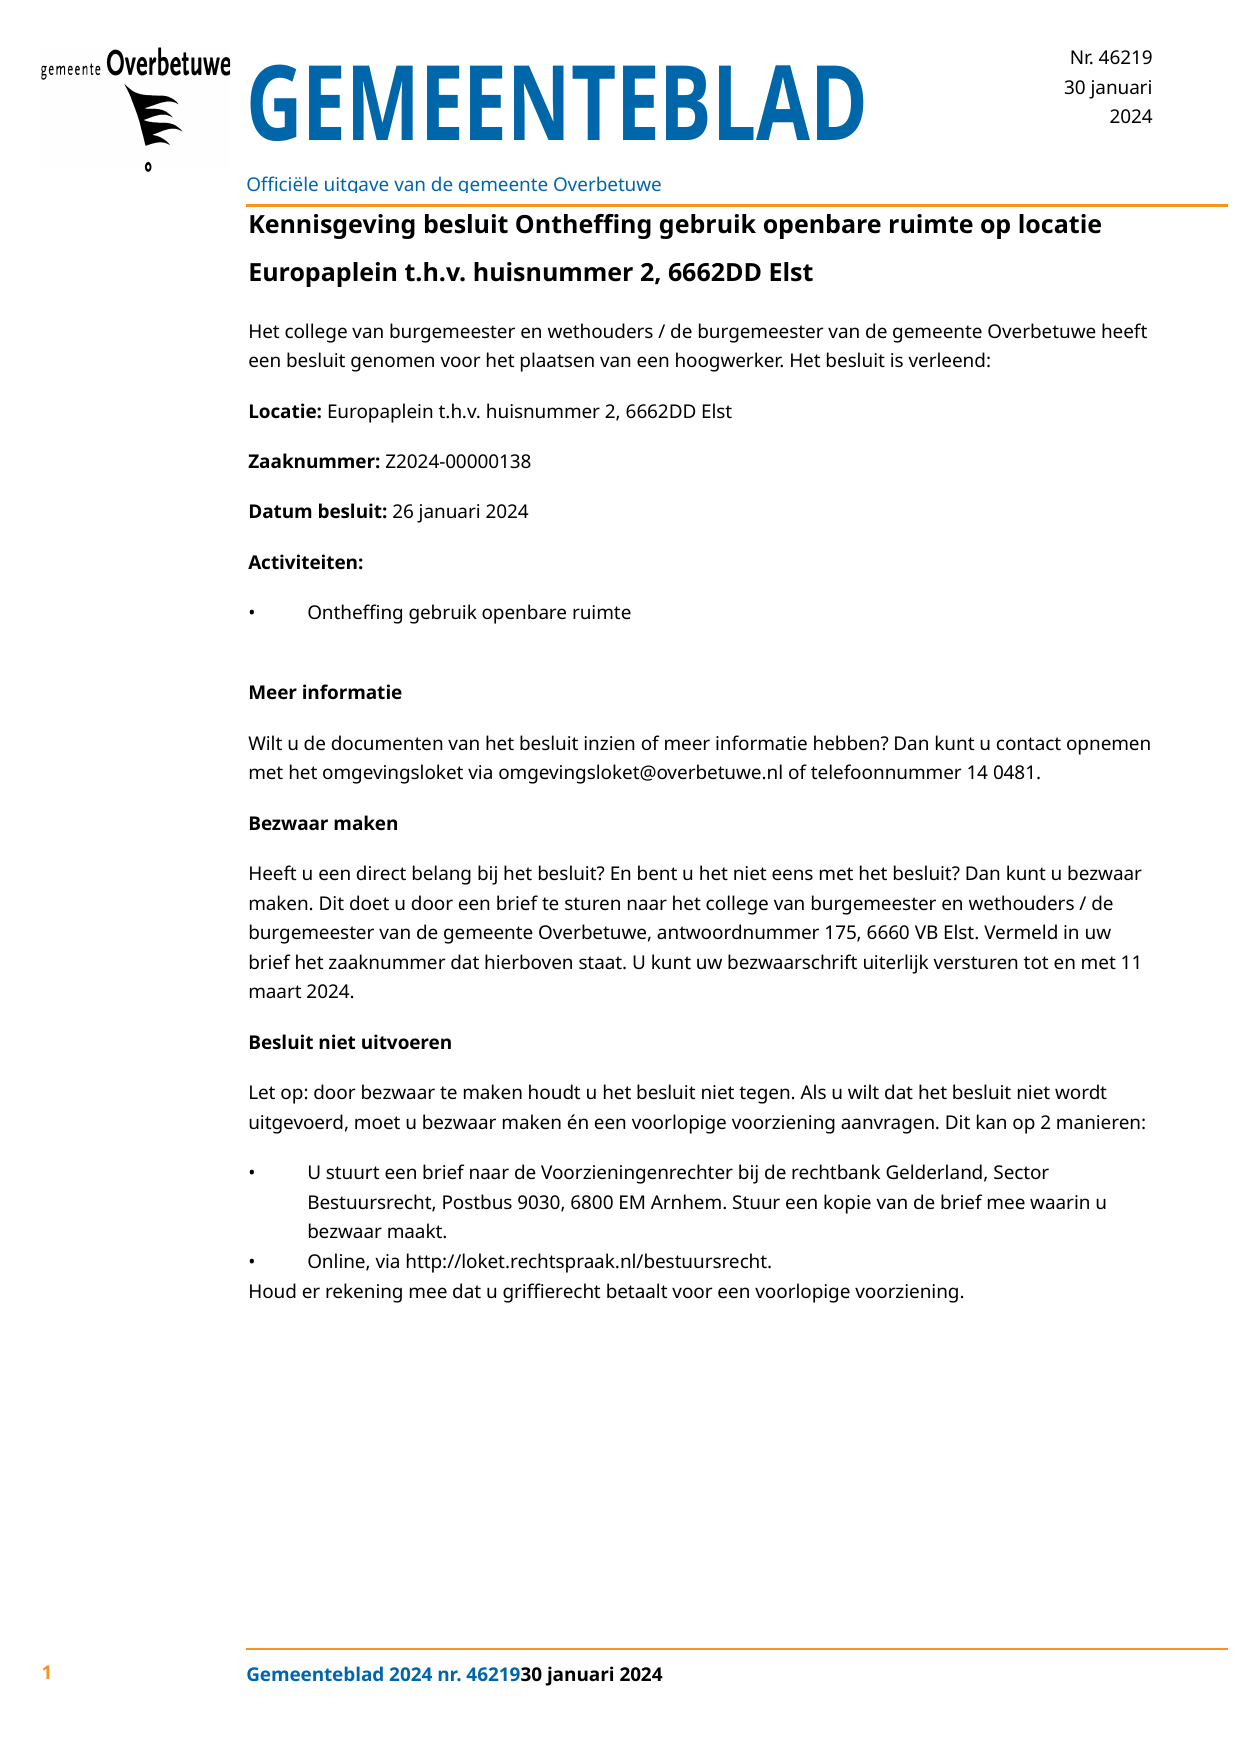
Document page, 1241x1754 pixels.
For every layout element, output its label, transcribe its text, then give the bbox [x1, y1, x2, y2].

list U stuurt een brief naar de Voorzieningenrechter bij de rechtbank Gelderland, Sector Bestuursrecht, Postbus 9030, 6800 EM Arnhem. Stuur een kopie van de brief mee waarin u bezwaar maakt. [248, 1159, 1152, 1244]
text Bezwaar maken [248, 810, 1152, 836]
picture [41, 47, 231, 172]
text Activiteiten: [248, 549, 1152, 575]
text Let op: door bezwaar te maken houdt u het besluit niet tegen. Als u wilt dat het besluit niet wordt uitgevoerd, moet u bezwaar maken én een voorlopige voorziening aanvragen. Dit kan op 2 manieren: [248, 1079, 1152, 1135]
text Het college van burgemeester en wethouders / de burgemeester van de gemeente Overbetuwe heeft een besluit genomen voor het plaatsen van een hoogwerker. Het besluit is verleend: [248, 318, 1152, 373]
list Ontheffing gebruik openbare ruimte [248, 599, 1152, 625]
text Wilt u de documenten van het besluit inzien of meer informatie hebben? Dan kunt u contact opnemen met het omgevingsloket via omgevingsloket@overbetuwe.nl of telefoonnummer 14 0481. [248, 730, 1152, 785]
text Houd er rekening mee dat u griffierecht betaalt voor een voorlopige voorziening. [248, 1278, 1152, 1304]
list Online, via http://loket.rechtspraak.nl/bestuursrecht. [248, 1248, 1152, 1274]
text Zaaknummer: Z2024-00000138 [248, 448, 1152, 474]
text Meer informatie [248, 679, 1152, 705]
text Heeft u een direct belang bij het besluit? En bent u het niet eens met het besluit? Dan kunt u bezwaar maken. Dit doet u door een brief te sturen naar het college van burgemeester en wethouders / de burgemeester van de gemeente Overbetuwe, antwoordnummer 175, 6660 VB Elst. Vermeld in uw brief het zaaknummer dat hierboven staat. U kunt uw bezwaarschrift uiterlijk versturen tot en met 11 maart 2024. [248, 860, 1152, 1004]
text Datum besluit: 26 januari 2024 [248, 499, 1152, 524]
text Kennisgeving besluit Ontheffing gebruik openbare ruimte op locatie Europaplein t.h.v. huisnummer 2, 6662DD Elst [248, 207, 1152, 288]
text Locatie: Europaplein t.h.v. huisnummer 2, 6662DD Elst [248, 398, 1152, 424]
text Besluit niet uitvoeren [248, 1029, 1152, 1055]
